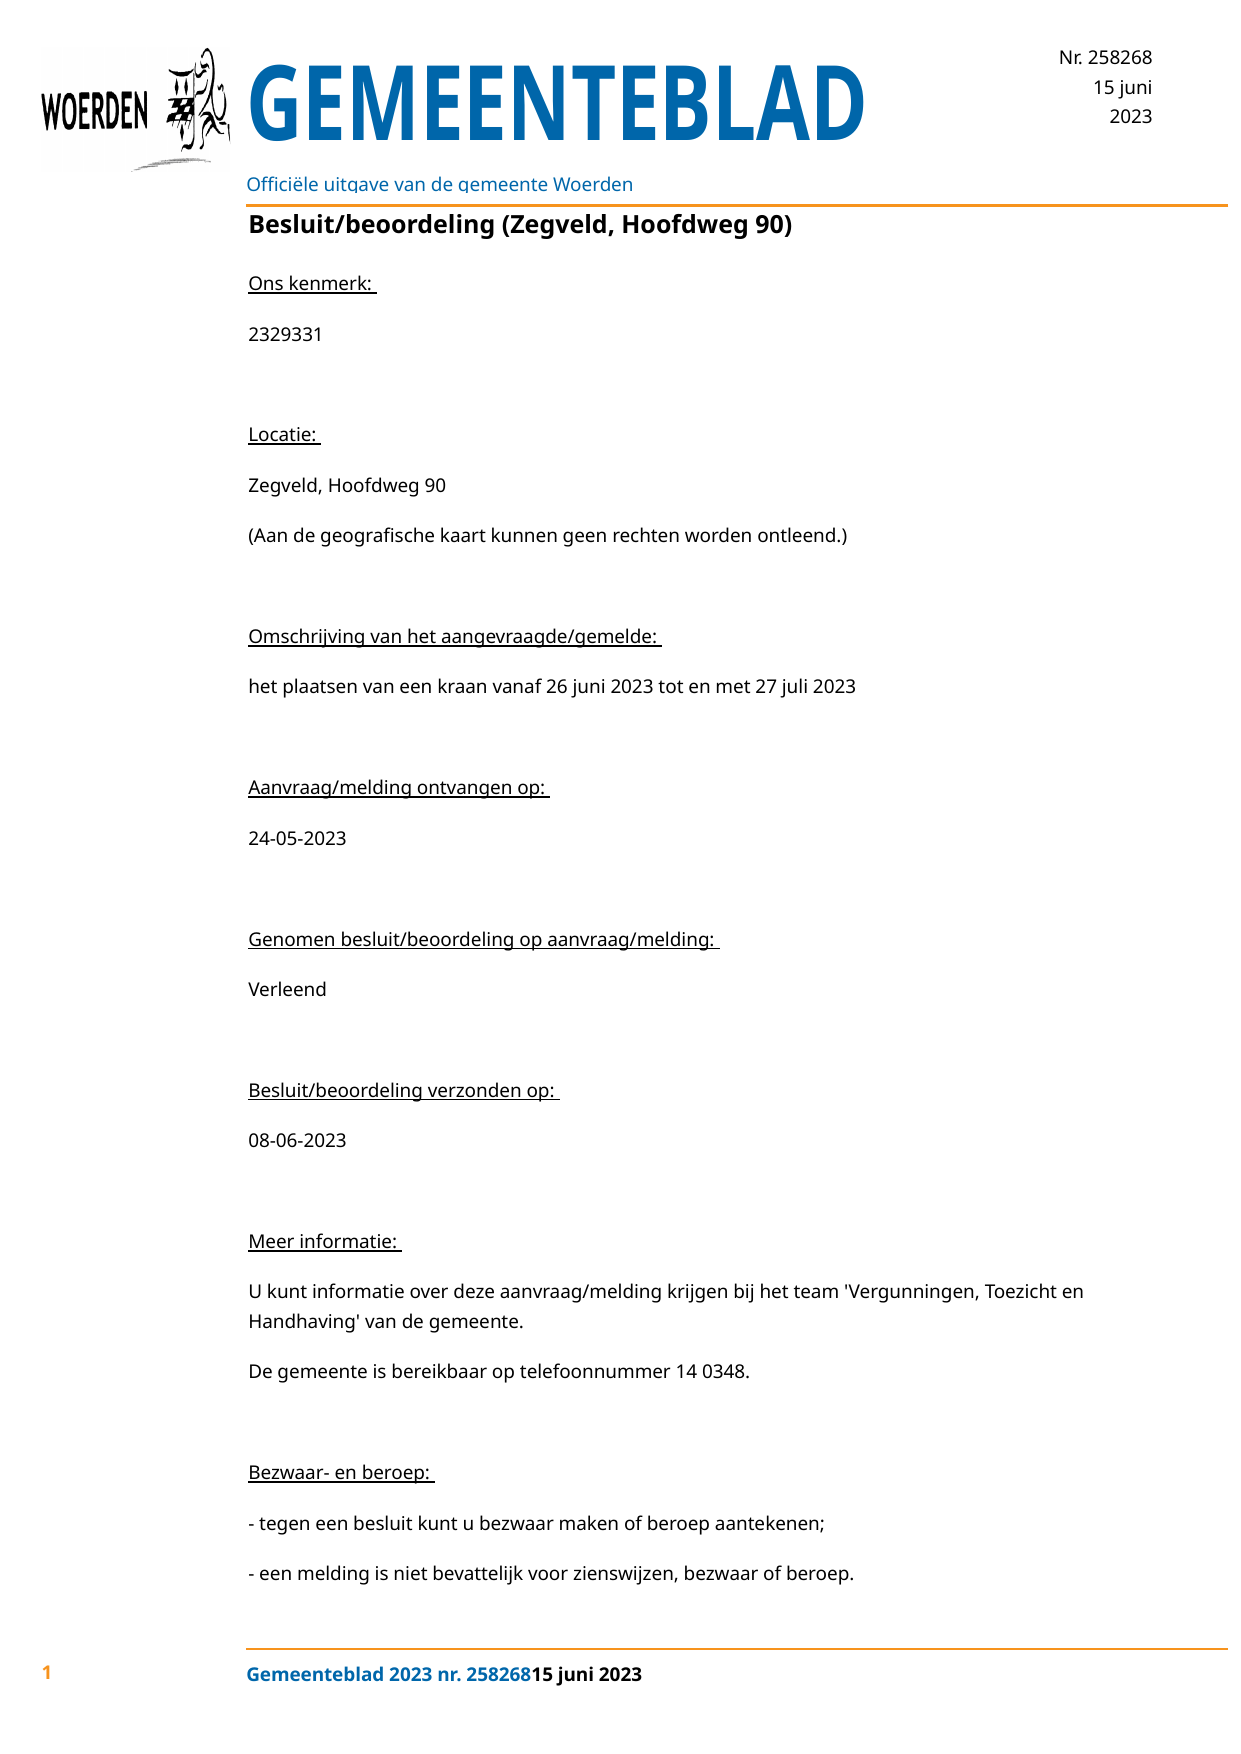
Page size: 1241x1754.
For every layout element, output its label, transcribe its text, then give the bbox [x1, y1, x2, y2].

text - tegen een besluit kunt u bezwaar maken of beroep aantekenen; [248, 1510, 1152, 1536]
text 24-05-2023 [248, 825, 1152, 851]
text De gemeente is bereikbaar op telefoonnummer 14 0348. [248, 1359, 1152, 1384]
text 2329331 [248, 321, 1152, 346]
text Ons kenmerk: [248, 270, 1152, 296]
text Bezwaar- en beroep: [248, 1459, 1152, 1485]
text - een melding is niet bevattelijk voor zienswijzen, bezwaar of beroep. [248, 1560, 1152, 1586]
text Genomen besluit/beoordeling op aanvraag/melding: [248, 926, 1152, 951]
text Aanvraag/melding ontvangen op: [248, 774, 1152, 800]
text Zegveld, Hoofdweg 90 [248, 472, 1152, 498]
picture [41, 47, 231, 172]
text (Aan de geografische kaart kunnen geen rechten worden ontleend.) [248, 522, 1152, 548]
text het plaatsen van een kraan vanaf 26 juni 2023 tot en met 27 juli 2023 [248, 674, 1152, 699]
text Besluit/beoordeling verzonden op: [248, 1077, 1152, 1103]
text Omschrijving van het aangevraagde/gemelde: [248, 623, 1152, 649]
text Verleend [248, 976, 1152, 1002]
text Meer informatie: [248, 1228, 1152, 1254]
text U kunt informatie over deze aanvraag/melding krijgen bij het team 'Vergunningen, Toezicht en Handhaving' van de gemeente. [248, 1279, 1152, 1334]
text Locatie: [248, 422, 1152, 447]
text Besluit/beoordeling (Zegveld, Hoofdweg 90) [248, 207, 1152, 241]
text 08-06-2023 [248, 1127, 1152, 1153]
